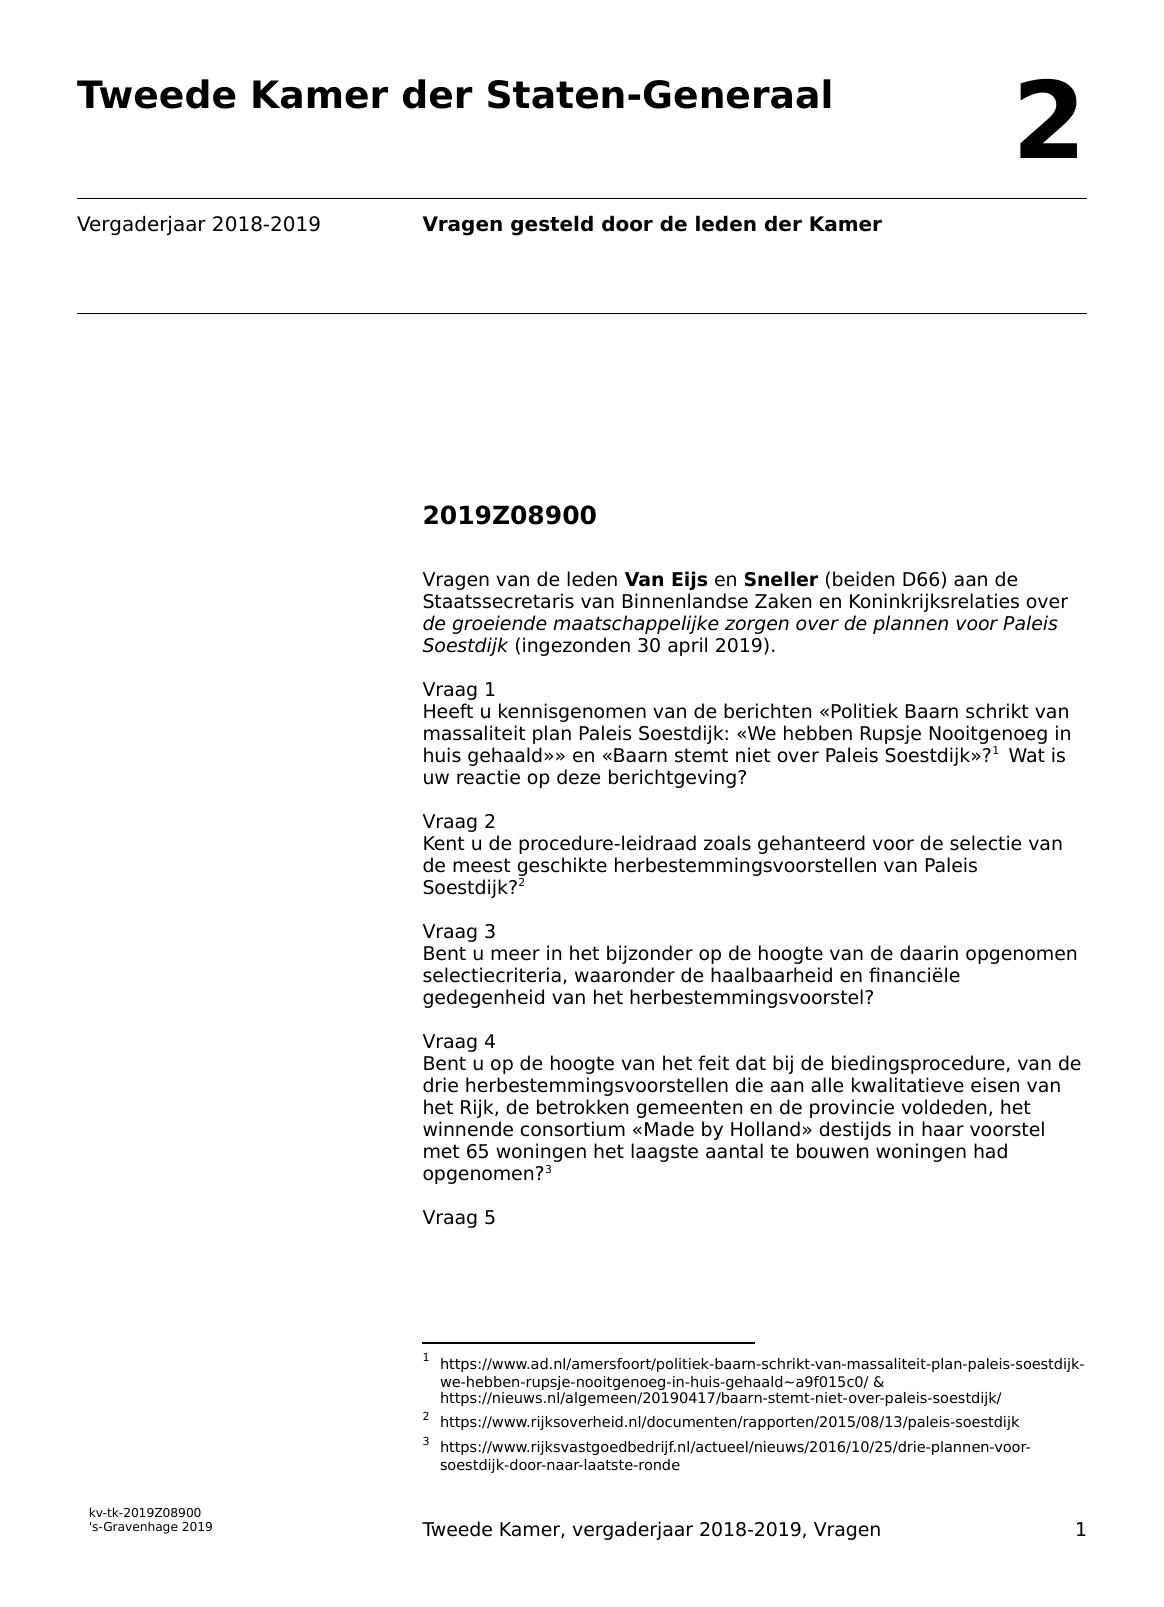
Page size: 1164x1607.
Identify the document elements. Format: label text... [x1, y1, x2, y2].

text https://www.ad.nl/amersfoort/politiek-baarn-schrikt-van-massaliteit-plan-paleis-soestdijk-we-hebben-rupsje-nooitgenoeg-in-huis-gehaald~a9f015c0/ & https://nieuws.nl/algemeen/20190417/baarn-stemt-niet-over-paleis-soestdijk/ [422, 1352, 1087, 1407]
text Vragen van de leden Van Eijs en Sneller (beiden D66) aan de Staatssecretaris van Binnenlandse Zaken en Koninkrijksrelaties over de groeiende maatschappelijke zorgen over de plannen voor Paleis Soestdijk (ingezonden 30 april 2019). [422, 569, 1087, 657]
text Kent u de procedure-leidraad zoals gehanteerd voor de selectie van de meest geschikte herbestemmingsvoorstellen van Paleis Soestdijk? [422, 833, 1087, 899]
text kv-tk-2019Z08900 [88, 1506, 323, 1520]
text Bent u meer in het bijzonder op de hoogte van de daarin opgenomen selectiecriteria, waaronder de haalbaarheid en financiële gedegenheid van het herbestemmingsvoorstel? [422, 943, 1087, 1009]
text Bent u op de hoogte van het feit dat bij de biedingsprocedure, van de drie herbestemmingsvoorstellen die aan alle kwalitatieve eisen van het Rijk, de betrokken gemeenten en de provincie voldeden, het winnende consortium «Made by Holland» destijds in haar voorstel met 65 woningen het laagste aantal te bouwen woningen had opgenomen? [422, 1053, 1087, 1185]
text https://www.rijksvastgoedbedrijf.nl/actueel/nieuws/2016/10/25/drie-plannen-voor-soestdijk-door-naar-laatste-ronde [422, 1435, 1087, 1474]
table_cell Vergaderjaar 2018-2019 [77, 199, 422, 313]
text Heeft u kennisgenomen van de berichten «Politiek Baarn schrikt van massaliteit plan Paleis Soestdijk: «We hebben Rupsje Nooitgenoeg in huis gehaald»» en «Baarn stemt niet over Paleis Soestdijk»? Wat is uw reactie op deze berichtgeving? [422, 701, 1087, 789]
text Vraag 3 [422, 921, 1087, 943]
text 's-Gravenhage 2019 [88, 1520, 323, 1534]
text Vraag 5 [422, 1207, 1087, 1229]
table_cell Vragen gesteld door de leden der Kamer [422, 199, 1087, 313]
text 2019Z08900 [422, 501, 1087, 531]
text Vraag 4 [422, 1031, 1087, 1053]
table_header 2 [886, 59, 1087, 198]
text Vraag 2 [422, 811, 1087, 833]
table_header Tweede Kamer der Staten-Generaal [77, 59, 886, 198]
text Vraag 1 [422, 679, 1087, 701]
text https://www.rijksoverheid.nl/documenten/rapporten/2015/08/13/paleis-soestdijk [422, 1410, 1087, 1432]
